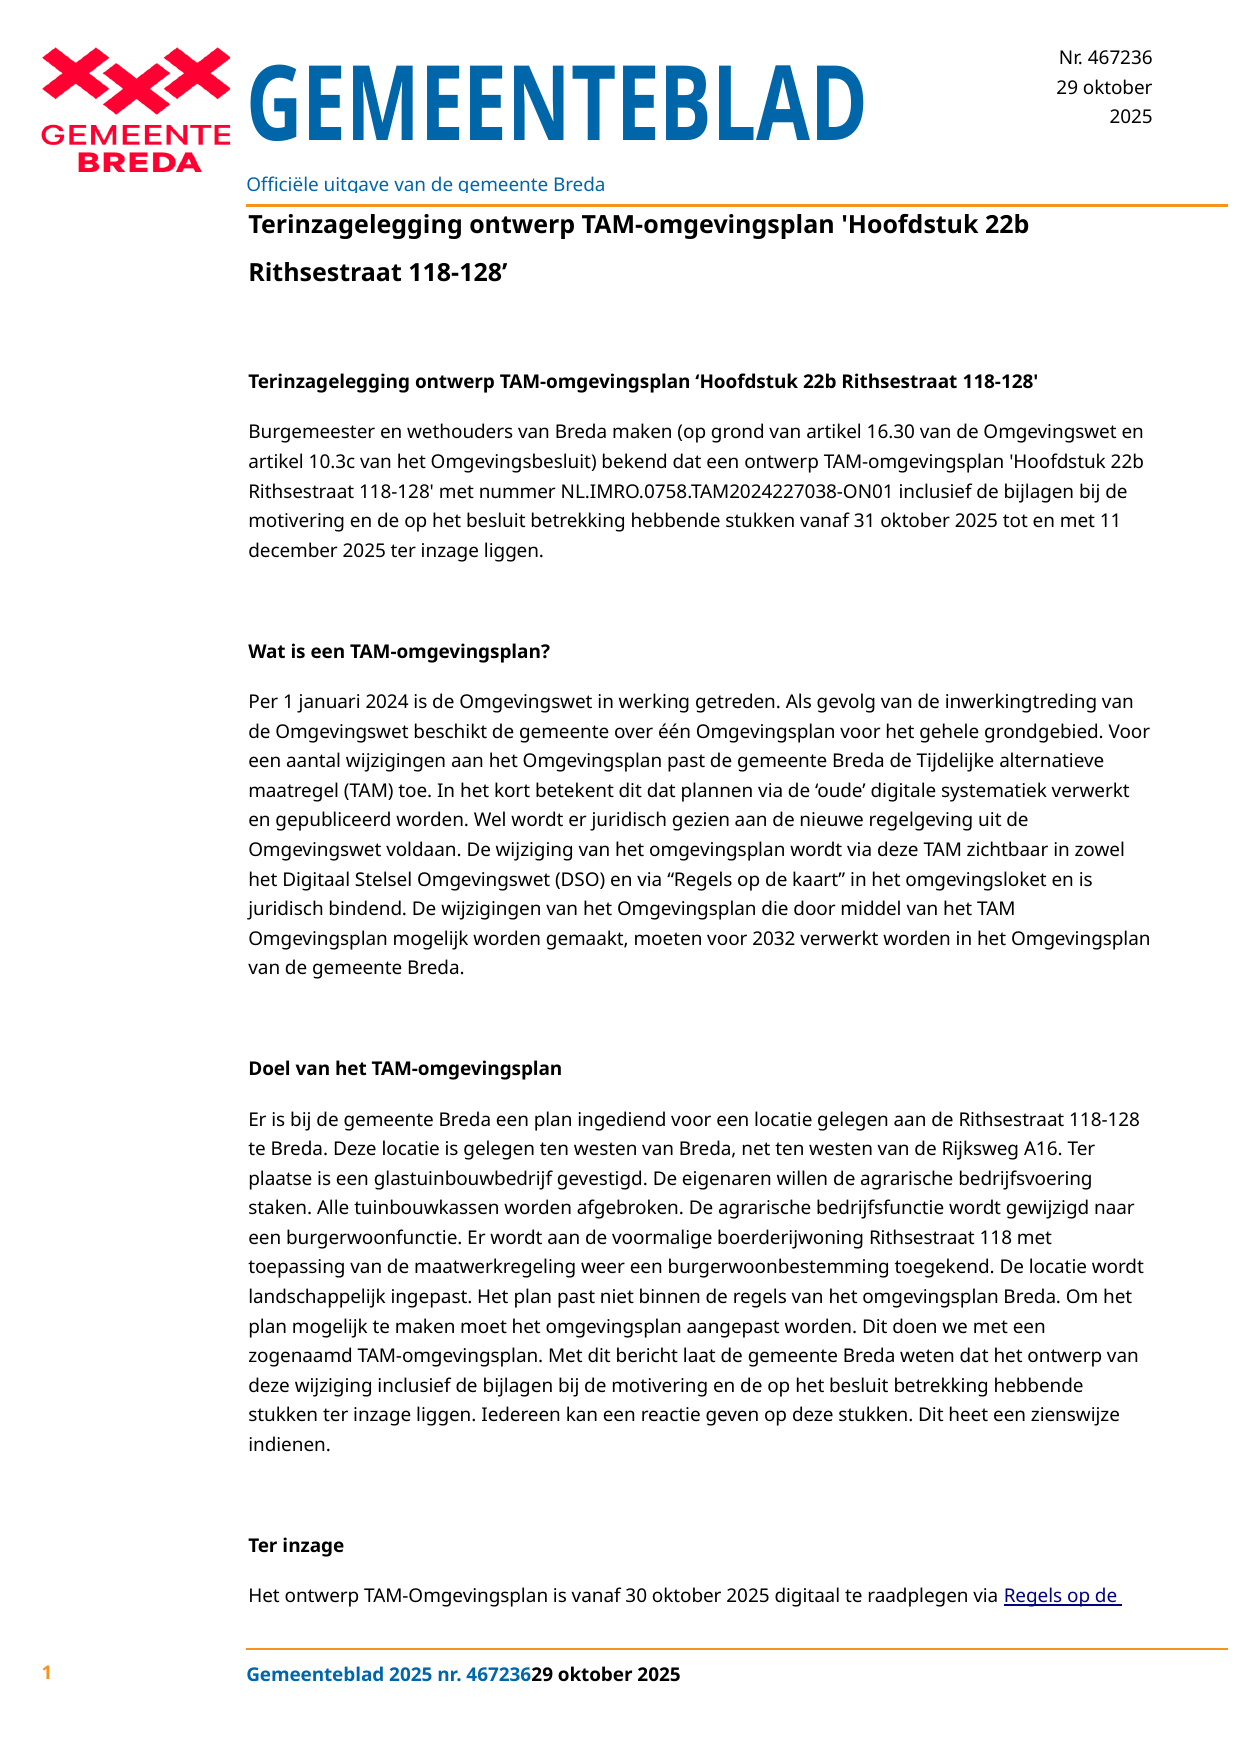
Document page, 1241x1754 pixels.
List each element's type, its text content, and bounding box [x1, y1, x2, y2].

text Ter inzage [248, 1532, 1152, 1558]
text Terinzagelegging ontwerp TAM-omgevingsplan 'Hoofdstuk 22b Rithsestraat 118-128’ [248, 207, 1152, 288]
text Er is bij de gemeente Breda een plan ingediend voor een locatie gelegen aan de Rithsestraat 118-128 te Breda. Deze locatie is gelegen ten westen van Breda, net ten westen van de Rijksweg A16. Ter plaatse is een glastuinbouwbedrijf gevestigd. De eigenaren willen de agrarische bedrijfsvoering staken. Alle tuinbouwkassen worden afgebroken. De agrarische bedrijfsfunctie wordt gewijzigd naar een burgerwoonfunctie. Er wordt aan de voormalige boerderijwoning Rithsestraat 118 met toepassing van de maatwerkregeling weer een burgerwoonbestemming toegekend. De locatie wordt landschappelijk ingepast. Het plan past niet binnen de regels van het omgevingsplan Breda. Om het plan mogelijk te maken moet het omgevingsplan aangepast worden. Dit doen we met een zogenaamd TAM-omgevingsplan. Met dit bericht laat de gemeente Breda weten dat het ontwerp van deze wijziging inclusief de bijlagen bij de motivering en de op het besluit betrekking hebbende stukken ter inzage liggen. Iedereen kan een reactie geven op deze stukken. Dit heet een zienswijze indienen. [248, 1106, 1152, 1457]
text Terinzagelegging ontwerp TAM-omgevingsplan ‘Hoofdstuk 22b Rithsestraat 118-128' [248, 368, 1152, 394]
text Doel van het TAM-omgevingsplan [248, 1055, 1152, 1081]
text Burgemeester en wethouders van Breda maken (op grond van artikel 16.30 van de Omgevingswet en artikel 10.3c van het Omgevingsbesluit) bekend dat een ontwerp TAM-omgevingsplan 'Hoofdstuk 22b Rithsestraat 118-128' met nummer NL.IMRO.0758.TAM2024227038-ON01 inclusief de bijlagen bij de motivering en de op het besluit betrekking hebbende stukken vanaf 31 oktober 2025 tot en met 11 december 2025 ter inzage liggen. [248, 419, 1152, 563]
text Per 1 januari 2024 is de Omgevingswet in werking getreden. Als gevolg van de inwerkingtreding van de Omgevingswet beschikt de gemeente over één Omgevingsplan voor het gehele grondgebied. Voor een aantal wijzigingen aan het Omgevingsplan past de gemeente Breda de Tijdelijke alternatieve maatregel (TAM) toe. In het kort betekent dit dat plannen via de ‘oude’ digitale systematiek verwerkt en gepubliceerd worden. Wel wordt er juridisch gezien aan de nieuwe regelgeving uit de Omgevingswet voldaan. De wijziging van het omgevingsplan wordt via deze TAM zichtbaar in zowel het Digitaal Stelsel Omgevingswet (DSO) en via “Regels op de kaart” in het omgevingsloket en is juridisch bindend. De wijzigingen van het Omgevingsplan die door middel van het TAM Omgevingsplan mogelijk worden gemaakt, moeten voor 2032 verwerkt worden in het Omgevingsplan van de gemeente Breda. [248, 688, 1152, 980]
text Wat is een TAM-omgevingsplan? [248, 638, 1152, 664]
text Het ontwerp TAM-Omgevingsplan is vanaf 30 oktober 2025 digitaal te raadplegen via Regels op de [248, 1582, 1152, 1608]
picture [41, 47, 231, 172]
